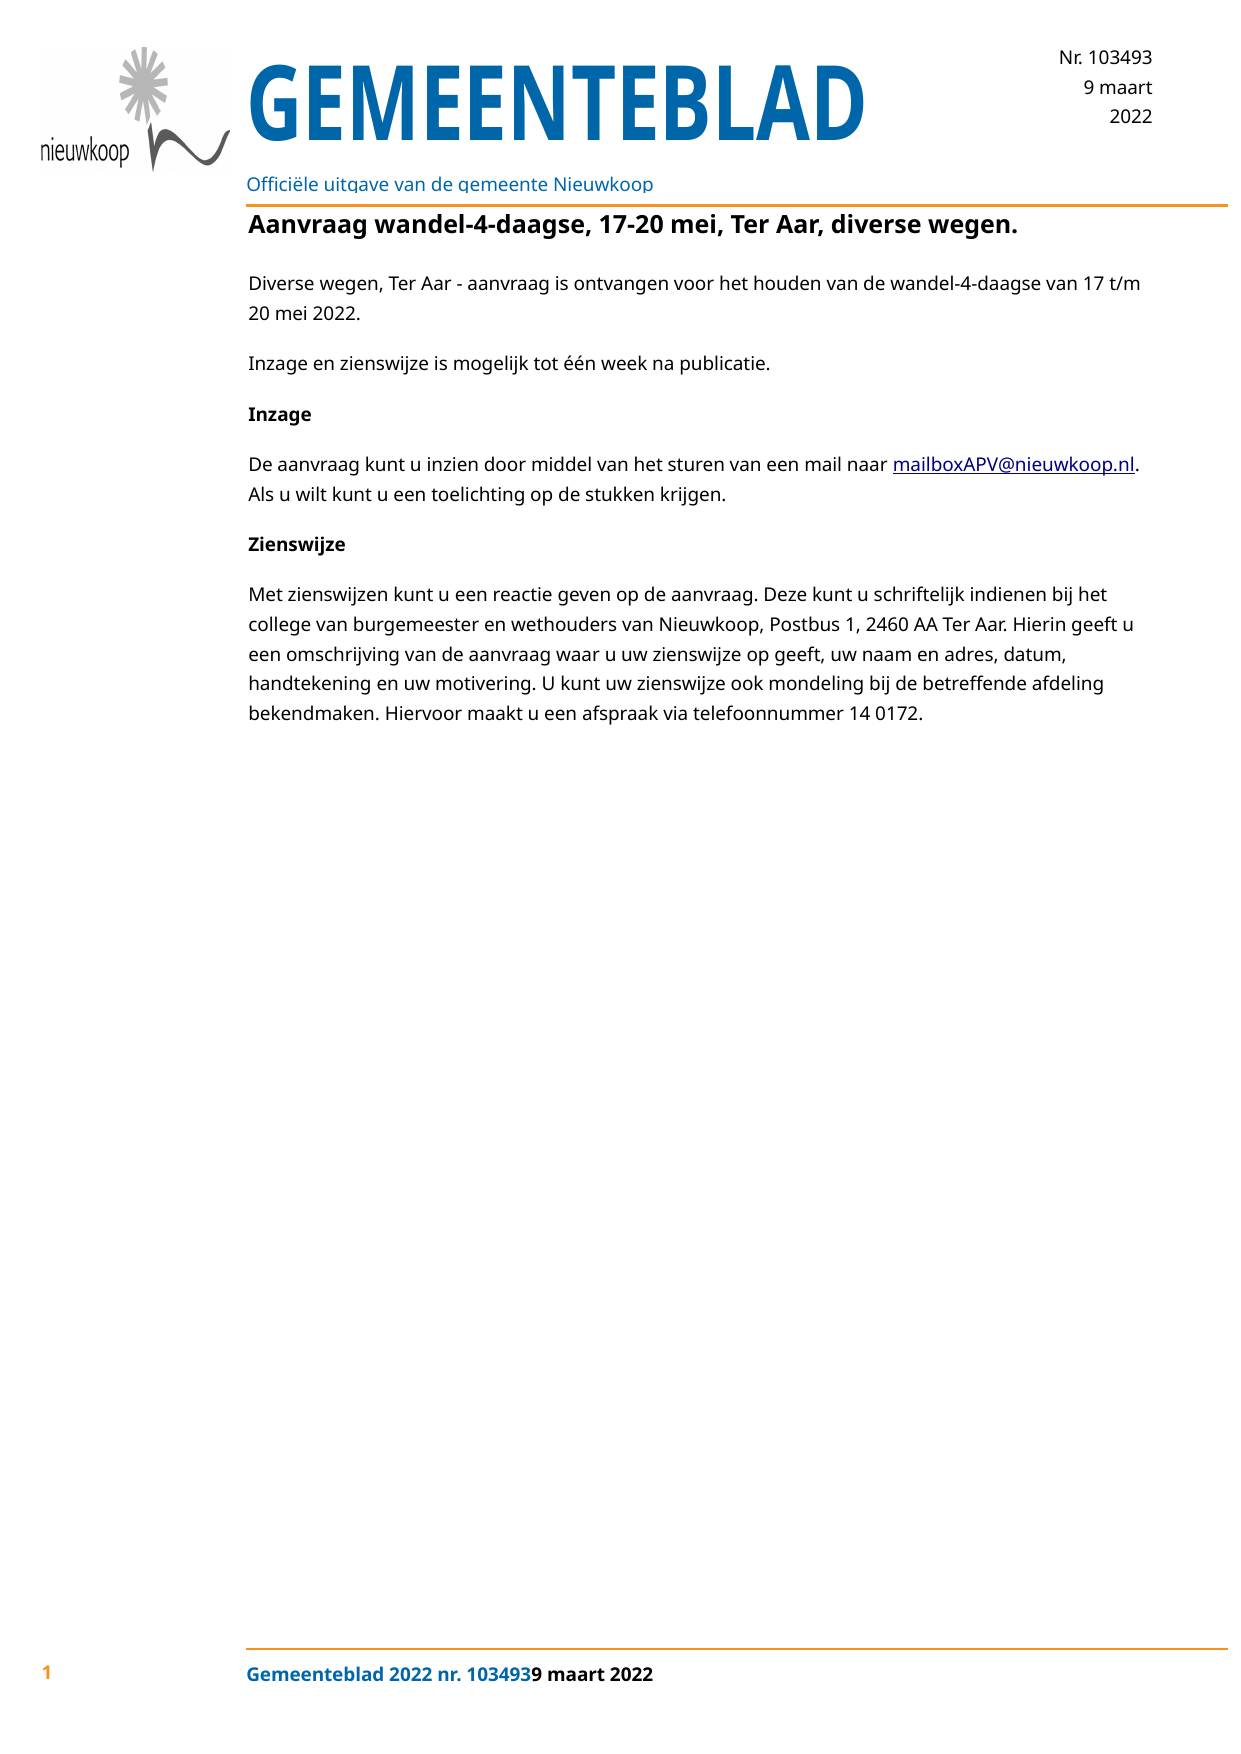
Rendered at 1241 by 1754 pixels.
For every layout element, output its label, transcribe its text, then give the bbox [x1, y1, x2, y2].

text De aanvraag kunt u inzien door middel van het sturen van een mail naar mailboxAPV@nieuwkoop.nl. Als u wilt kunt u een toelichting op de stukken krijgen. [248, 451, 1152, 506]
text Aanvraag wandel-4-daagse, 17-20 mei, Ter Aar, diverse wegen. [248, 207, 1152, 241]
picture [41, 47, 231, 172]
text Diverse wegen, Ter Aar - aanvraag is ontvangen voor het houden van de wandel-4-daagse van 17 t/m 20 mei 2022. [248, 270, 1152, 326]
text Inzage en zienswijze is mogelijk tot één week na publicatie. [248, 350, 1152, 376]
text Met zienswijzen kunt u een reactie geven op de aanvraag. Deze kunt u schriftelijk indienen bij het college van burgemeester en wethouders van Nieuwkoop, Postbus 1, 2460 AA Ter Aar. Hierin geeft u een omschrijving van de aanvraag waar u uw zienswijze op geeft, uw naam en adres, datum, handtekening en uw motivering. U kunt uw zienswijze ook mondeling bij de betreffende afdeling bekendmaken. Hiervoor maakt u een afspraak via telefoonnummer 14 0172. [248, 582, 1152, 726]
text Inzage [248, 401, 1152, 426]
text Zienswijze [248, 531, 1152, 557]
